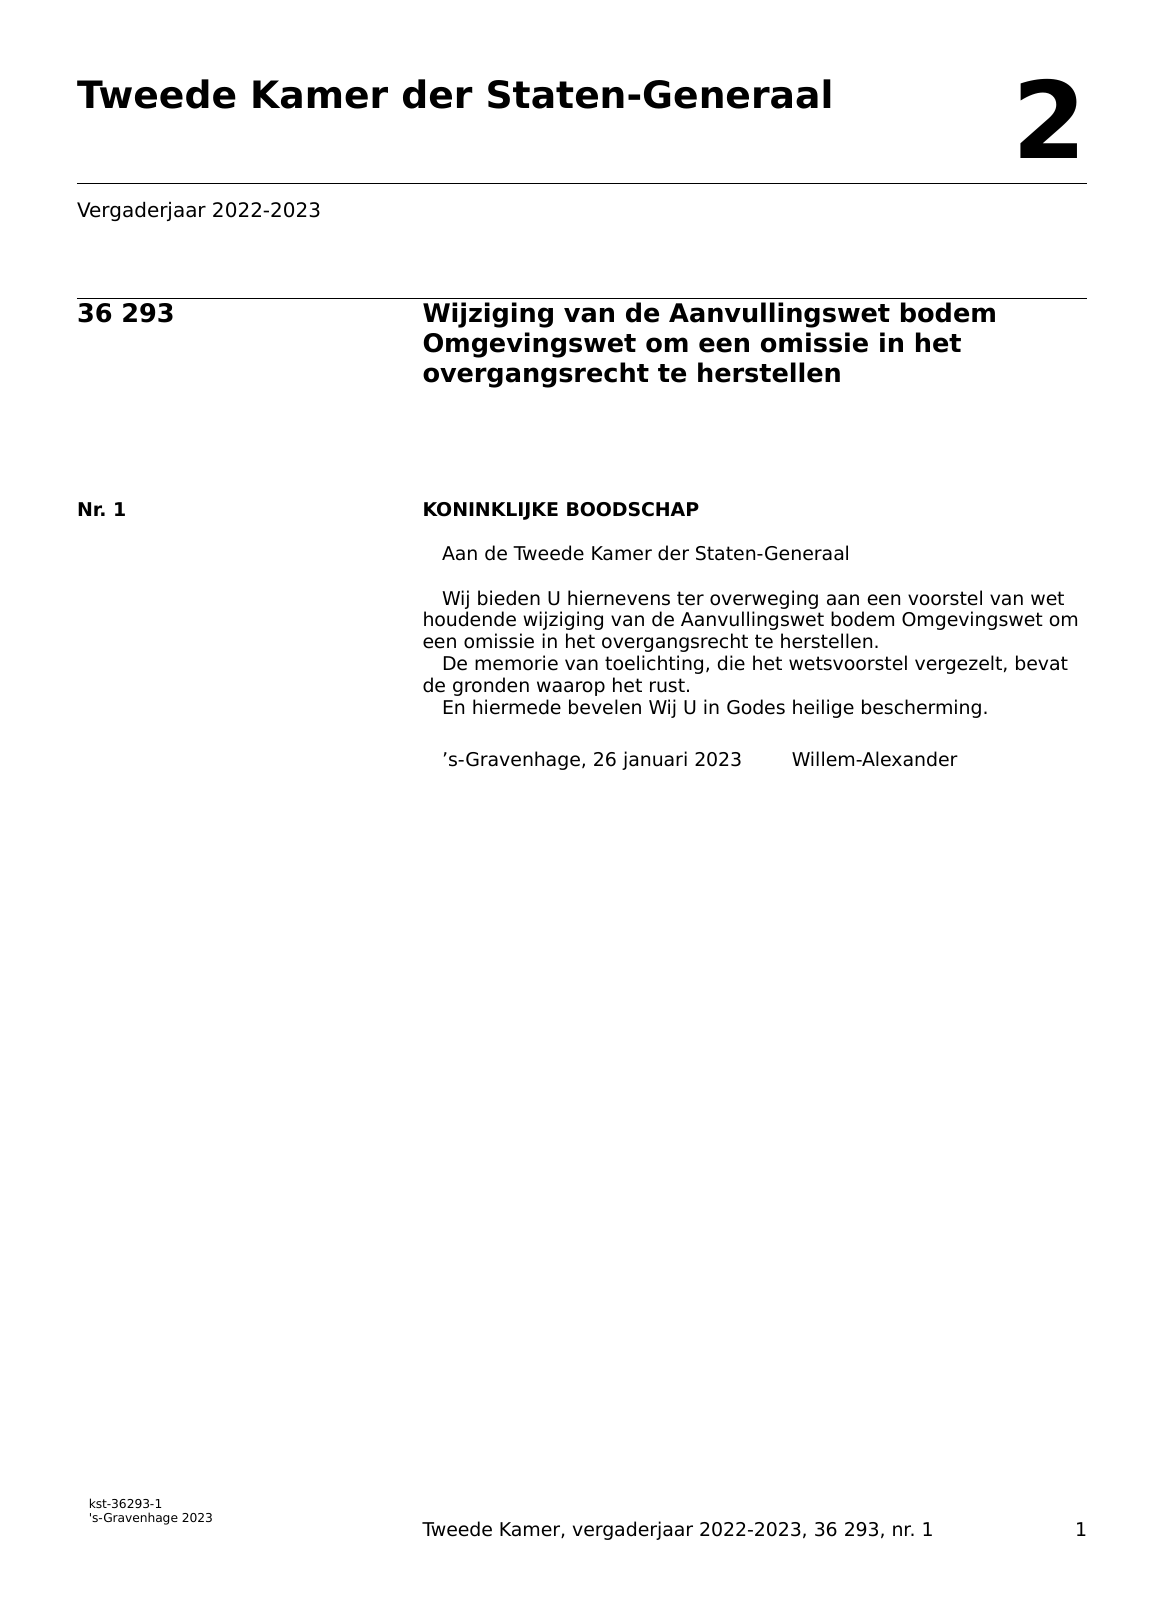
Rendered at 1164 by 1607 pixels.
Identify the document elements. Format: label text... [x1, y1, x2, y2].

text ’s-Gravenhage, 26 januari 2023 Willem-Alexander [422, 749, 1087, 771]
subtitle 36 293 Wijziging van de Aanvullingswet bodem Omgevingswet om een omissie in het overgangsrecht te herstellen [77, 299, 1087, 388]
table_header Tweede Kamer der Staten-Generaal [77, 59, 886, 183]
text Aan de Tweede Kamer der Staten-Generaal [422, 543, 1087, 565]
text En hiermede bevelen Wij U in Godes heilige bescherming. [422, 697, 1087, 719]
text 's-Gravenhage 2023 [88, 1511, 323, 1525]
text kst-36293-1 [88, 1497, 323, 1511]
text Wij bieden U hiernevens ter overweging aan een voorstel van wet houdende wijziging van de Aanvullingswet bodem Omgevingswet om een omissie in het overgangsrecht te herstellen. [422, 587, 1087, 653]
subtitle Nr. 1 KONINKLIJKE BOODSCHAP [77, 499, 1087, 521]
table_cell Vergaderjaar 2022-2023 [77, 184, 1087, 298]
text De memorie van toelichting, die het wetsvoorstel vergezelt, bevat de gronden waarop het rust. [422, 653, 1087, 697]
table_header 2 [886, 59, 1087, 183]
